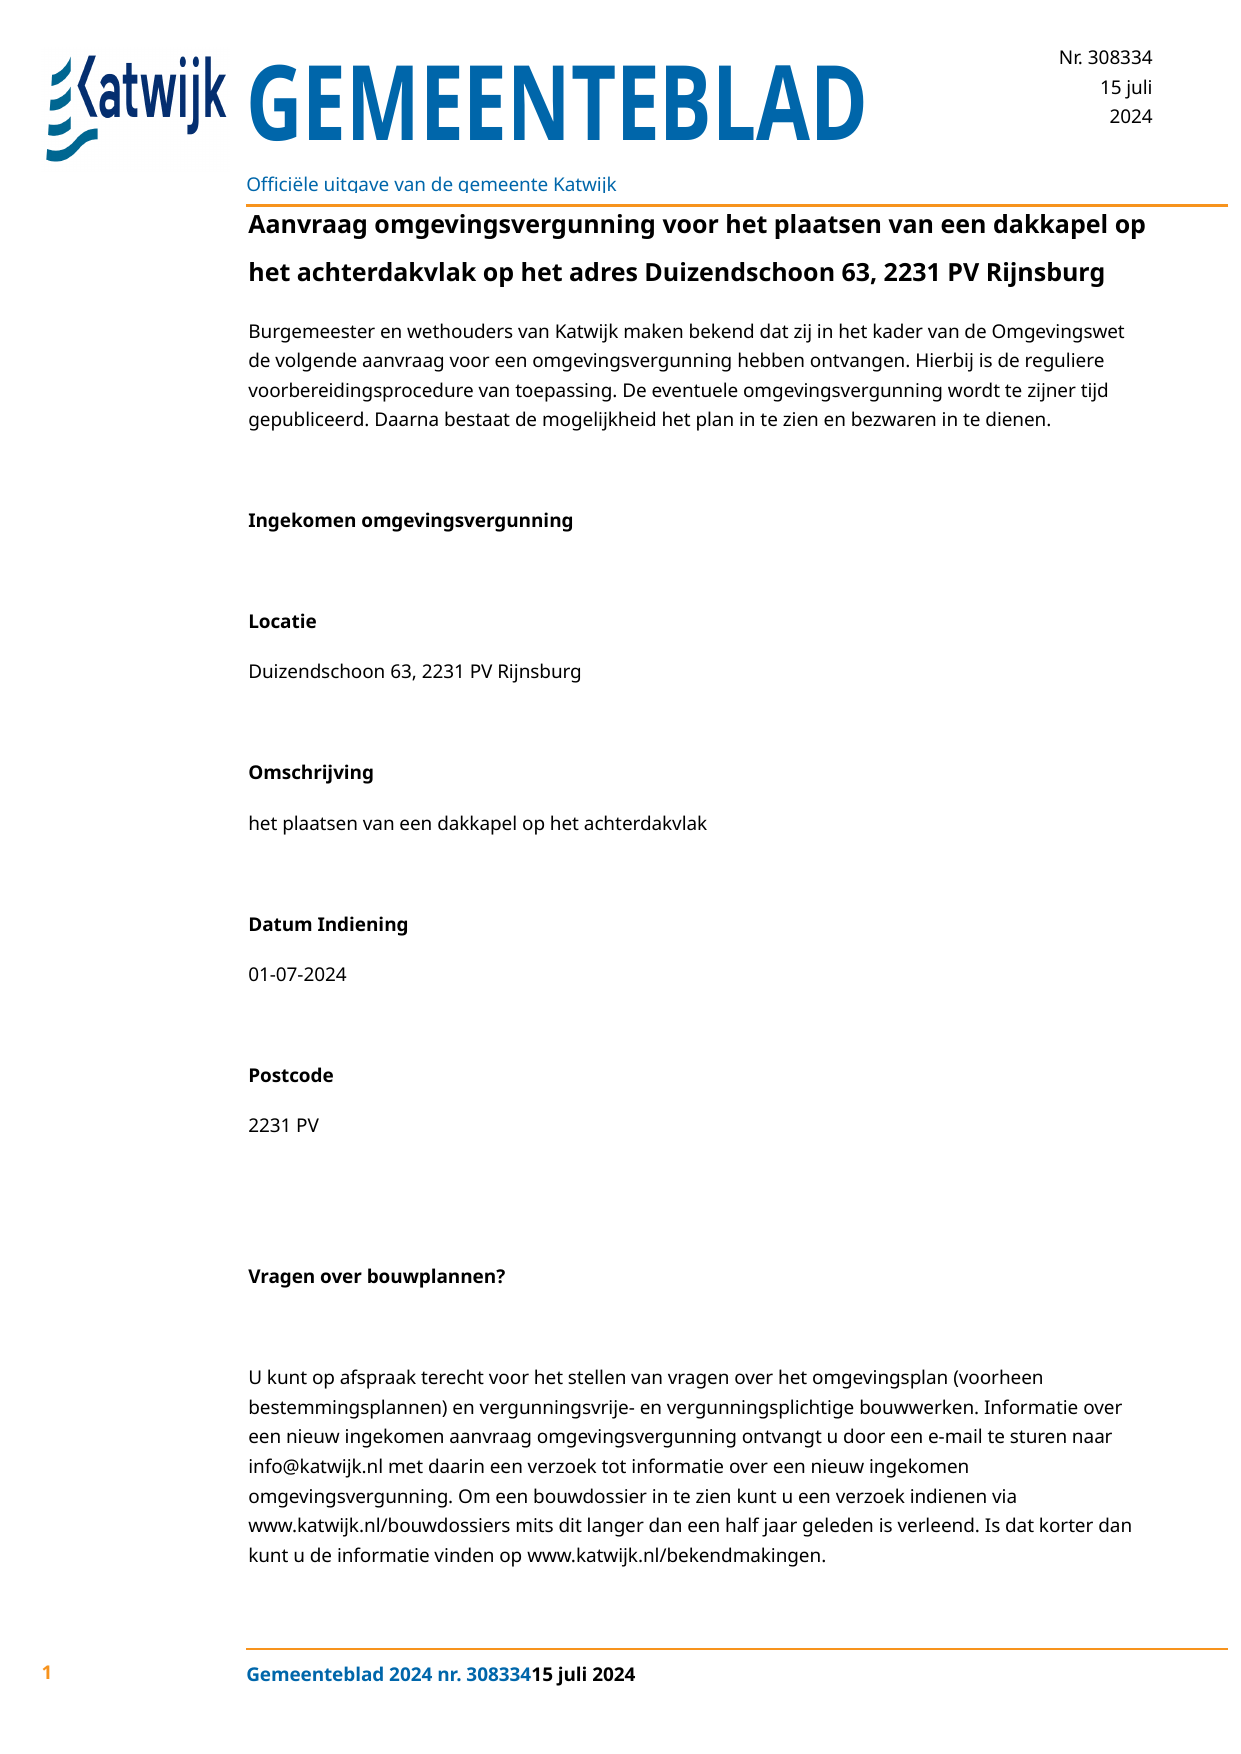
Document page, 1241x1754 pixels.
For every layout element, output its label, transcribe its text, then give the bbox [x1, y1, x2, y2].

text Duizendschoon 63, 2231 PV Rijnsburg [248, 659, 1152, 684]
text het plaatsen van een dakkapel op het achterdakvlak [248, 810, 1152, 836]
text 01-07-2024 [248, 961, 1152, 987]
text Postcode [248, 1062, 1152, 1088]
text Datum Indiening [248, 911, 1152, 937]
text Aanvraag omgevingsvergunning voor het plaatsen van een dakkapel op het achterdakvlak op het adres Duizendschoon 63, 2231 PV Rijnsburg [248, 207, 1152, 288]
text Ingekomen omgevingsvergunning [248, 507, 1152, 533]
picture [41, 47, 231, 172]
text Omschrijving [248, 759, 1152, 785]
text Burgemeester en wethouders van Katwijk maken bekend dat zij in het kader van de Omgevingswet de volgende aanvraag voor een omgevingsvergunning hebben ontvangen. Hierbij is de reguliere voorbereidingsprocedure van toepassing. De eventuele omgevingsvergunning wordt te zijner tijd gepubliceerd. Daarna bestaat de mogelijkheid het plan in te zien en bezwaren in te dienen. [248, 318, 1152, 432]
text Vragen over bouwplannen? [248, 1264, 1152, 1289]
text 2231 PV [248, 1112, 1152, 1138]
text Locatie [248, 608, 1152, 634]
text U kunt op afspraak terecht voor het stellen van vragen over het omgevingsplan (voorheen bestemmingsplannen) en vergunningsvrije- en vergunningsplichtige bouwwerken. Informatie over een nieuw ingekomen aanvraag omgevingsvergunning ontvangt u door een e-mail te sturen naar info@katwijk.nl met daarin een verzoek tot informatie over een nieuw ingekomen omgevingsvergunning. Om een bouwdossier in te zien kunt u een verzoek indienen via www.katwijk.nl/bouwdossiers mits dit langer dan een half jaar geleden is verleend. Is dat korter dan kunt u de informatie vinden op www.katwijk.nl/bekendmakingen. [248, 1364, 1152, 1568]
